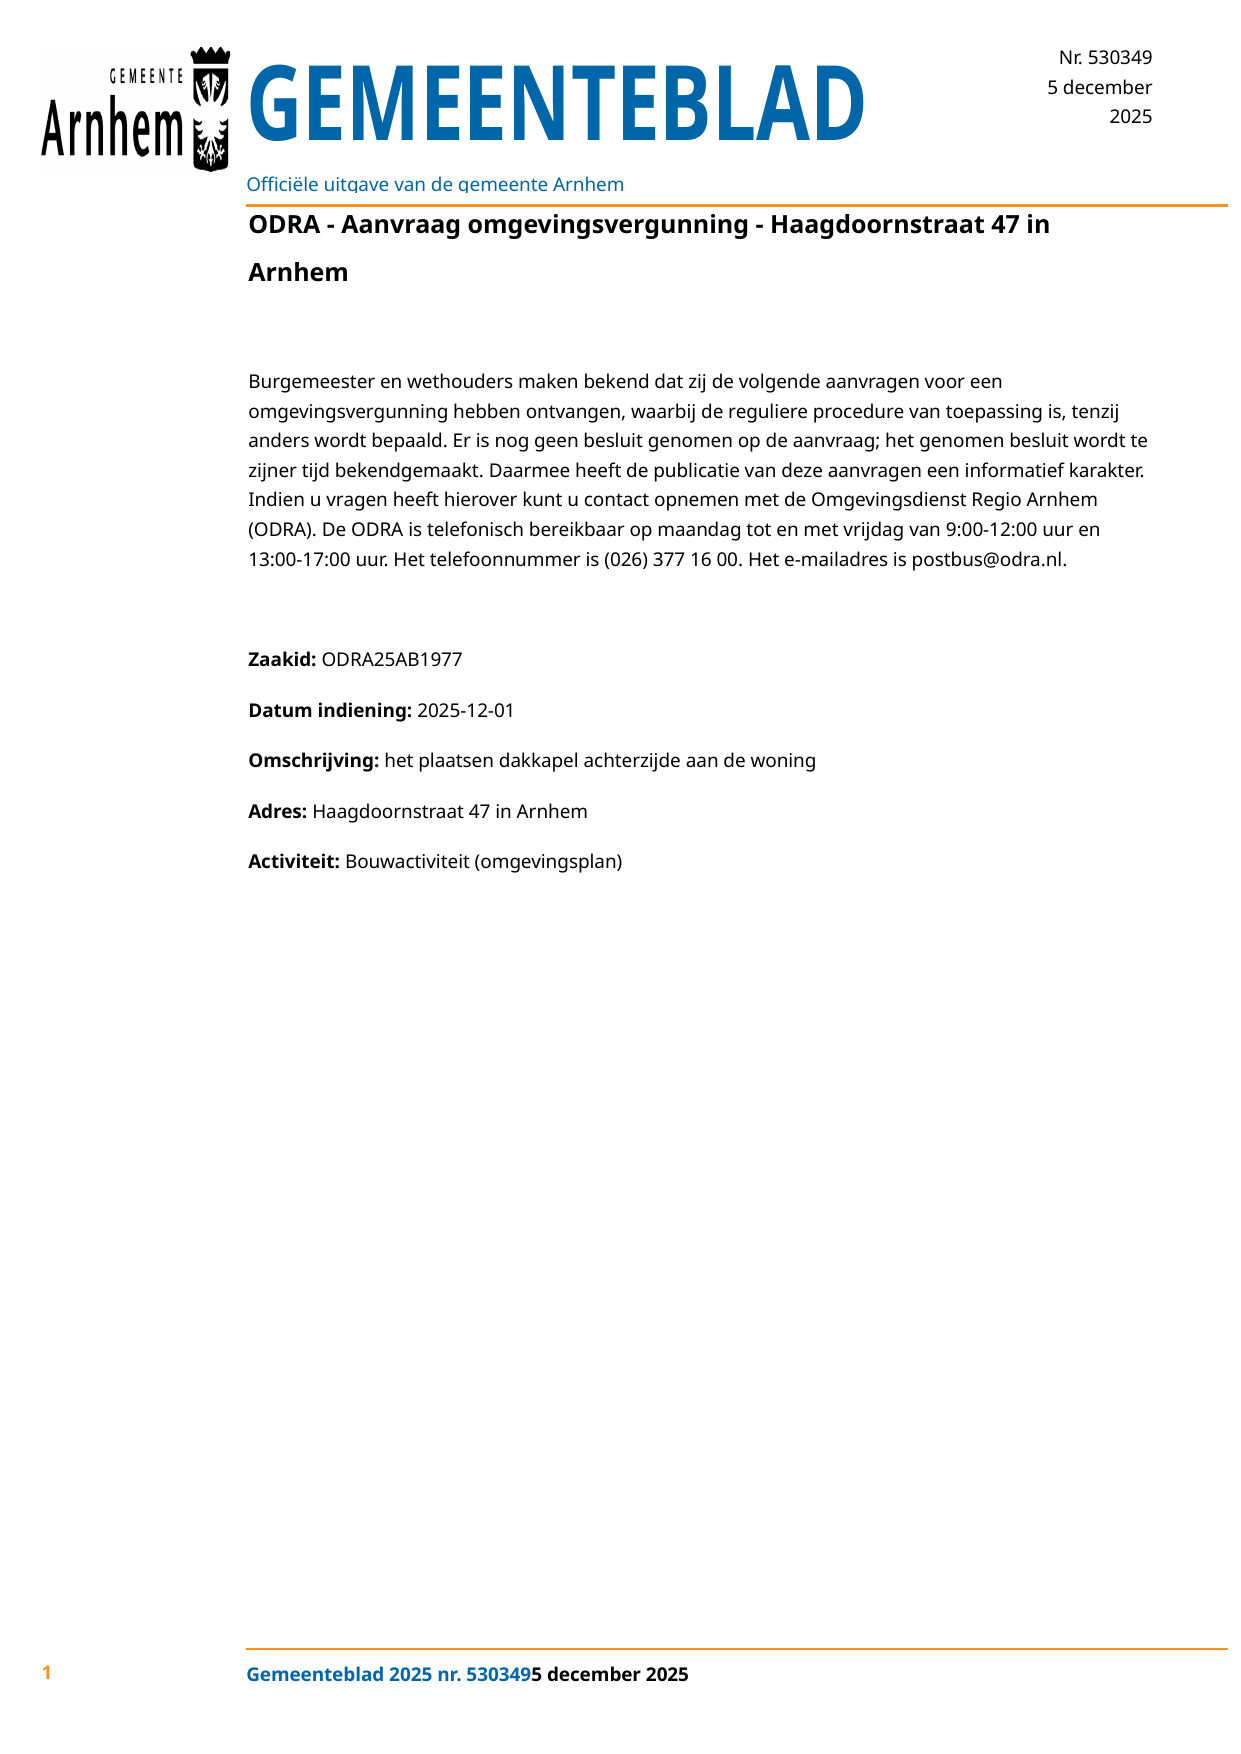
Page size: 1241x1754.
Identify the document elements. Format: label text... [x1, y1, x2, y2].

text Zaakid: ODRA25AB1977 [248, 647, 1152, 672]
text Datum indiening: 2025-12-01 [248, 697, 1152, 723]
text ODRA - Aanvraag omgevingsvergunning - Haagdoornstraat 47 in Arnhem [248, 207, 1152, 288]
text Omschrijving: het plaatsen dakkapel achterzijde aan de woning [248, 747, 1152, 773]
picture [41, 47, 231, 172]
text Activiteit: Bouwactiviteit (omgevingsplan) [248, 848, 1152, 874]
text Adres: Haagdoornstraat 47 in Arnhem [248, 798, 1152, 824]
text Burgemeester en wethouders maken bekend dat zij de volgende aanvragen voor een omgevingsvergunning hebben ontvangen, waarbij de reguliere procedure van toepassing is, tenzij anders wordt bepaald. Er is nog geen besluit genomen op de aanvraag; het genomen besluit wordt te zijner tijd bekendgemaakt. Daarmee heeft de publicatie van deze aanvragen een informatief karakter. Indien u vragen heeft hierover kunt u contact opnemen met de Omgevingsdienst Regio Arnhem (ODRA). De ODRA is telefonisch bereikbaar op maandag tot en met vrijdag van 9:00-12:00 uur en 13:00-17:00 uur. Het telefoonnummer is (026) 377 16 00. Het e-mailadres is postbus@odra.nl. [248, 368, 1152, 572]
